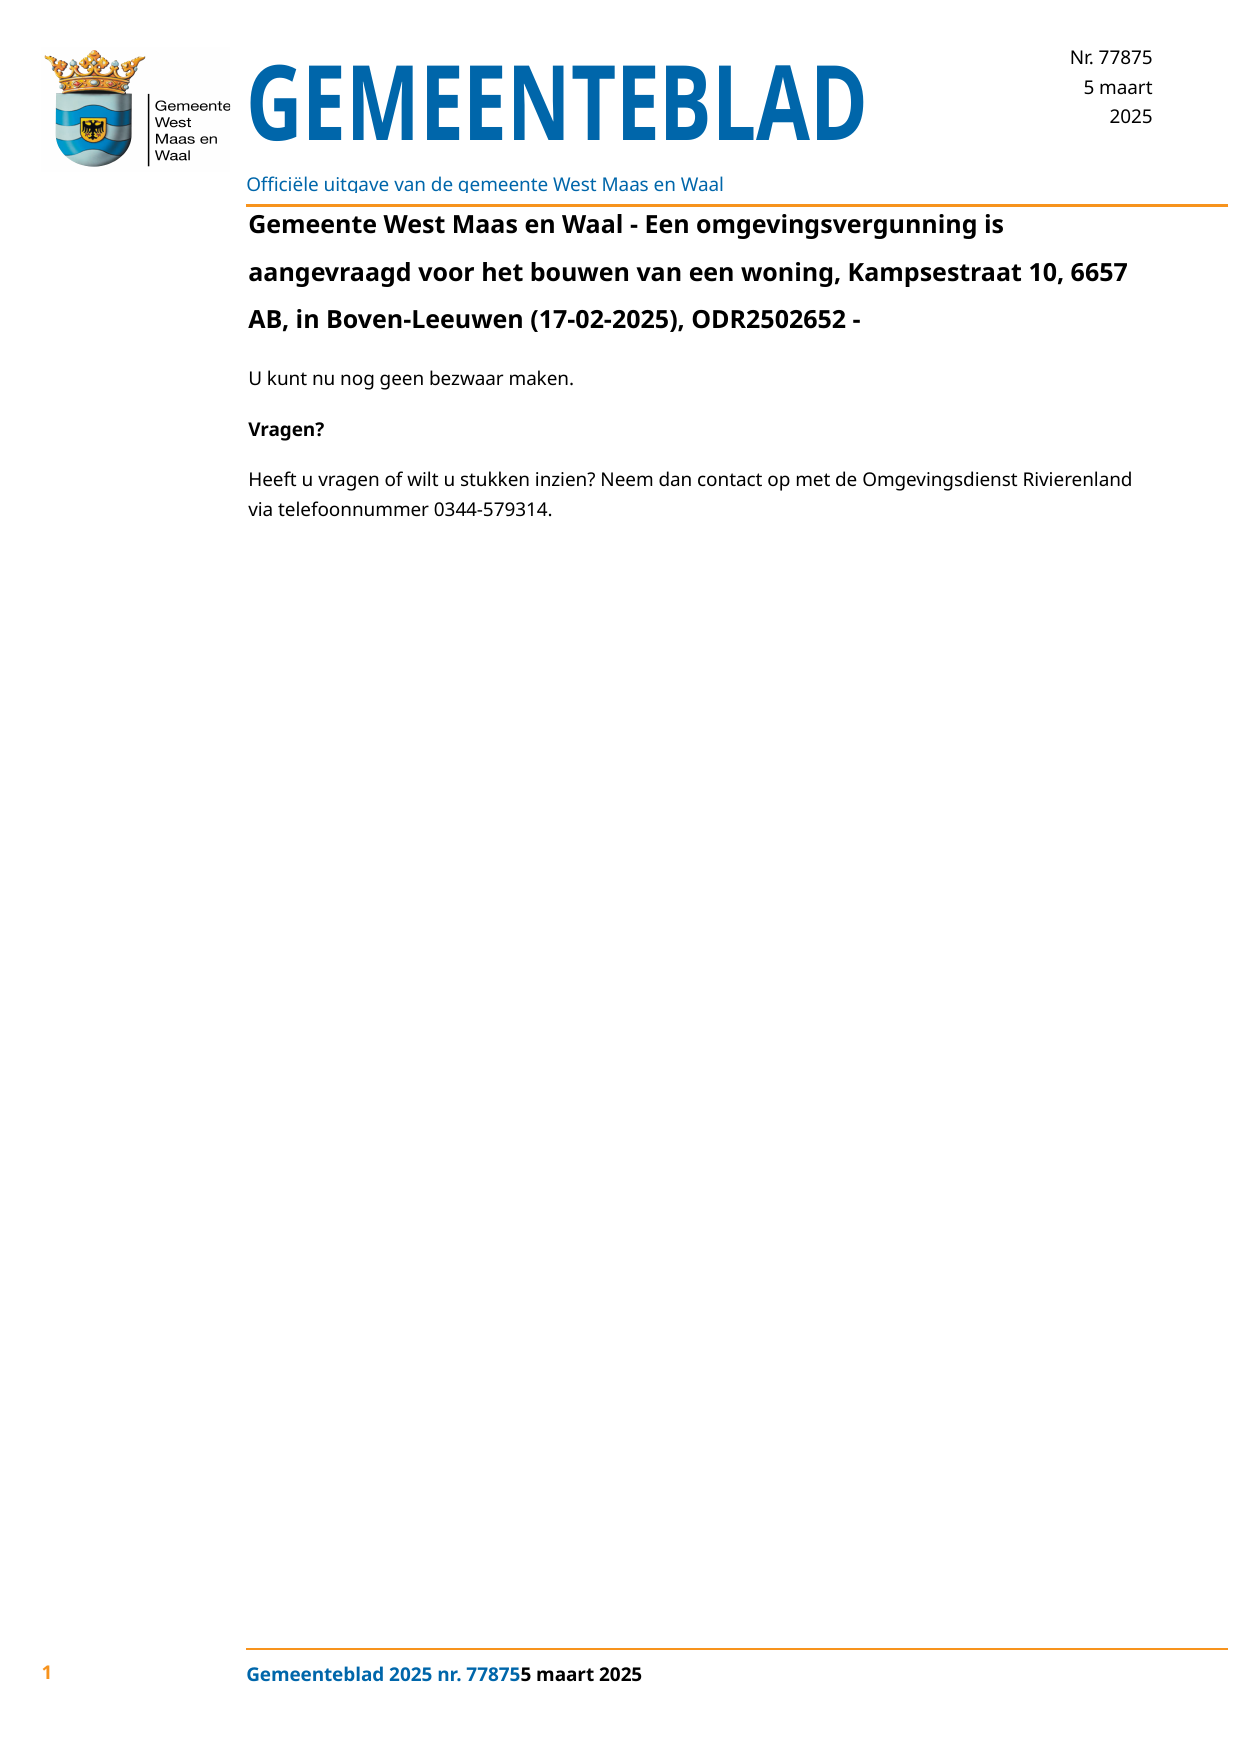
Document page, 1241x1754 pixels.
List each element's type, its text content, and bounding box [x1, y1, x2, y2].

text Gemeente West Maas en Waal - Een omgevingsvergunning is aangevraagd voor het bouwen van een woning, Kampsestraat 10, 6657 AB, in Boven-Leeuwen (17-02-2025), ODR2502652 - [248, 207, 1152, 336]
text Vragen? [248, 416, 1152, 442]
picture [41, 47, 231, 172]
text U kunt nu nog geen bezwaar maken. [248, 366, 1152, 391]
text Heeft u vragen of wilt u stukken inzien? Neem dan contact op met de Omgevingsdienst Rivierenland via telefoonnummer 0344-579314. [248, 466, 1152, 522]
